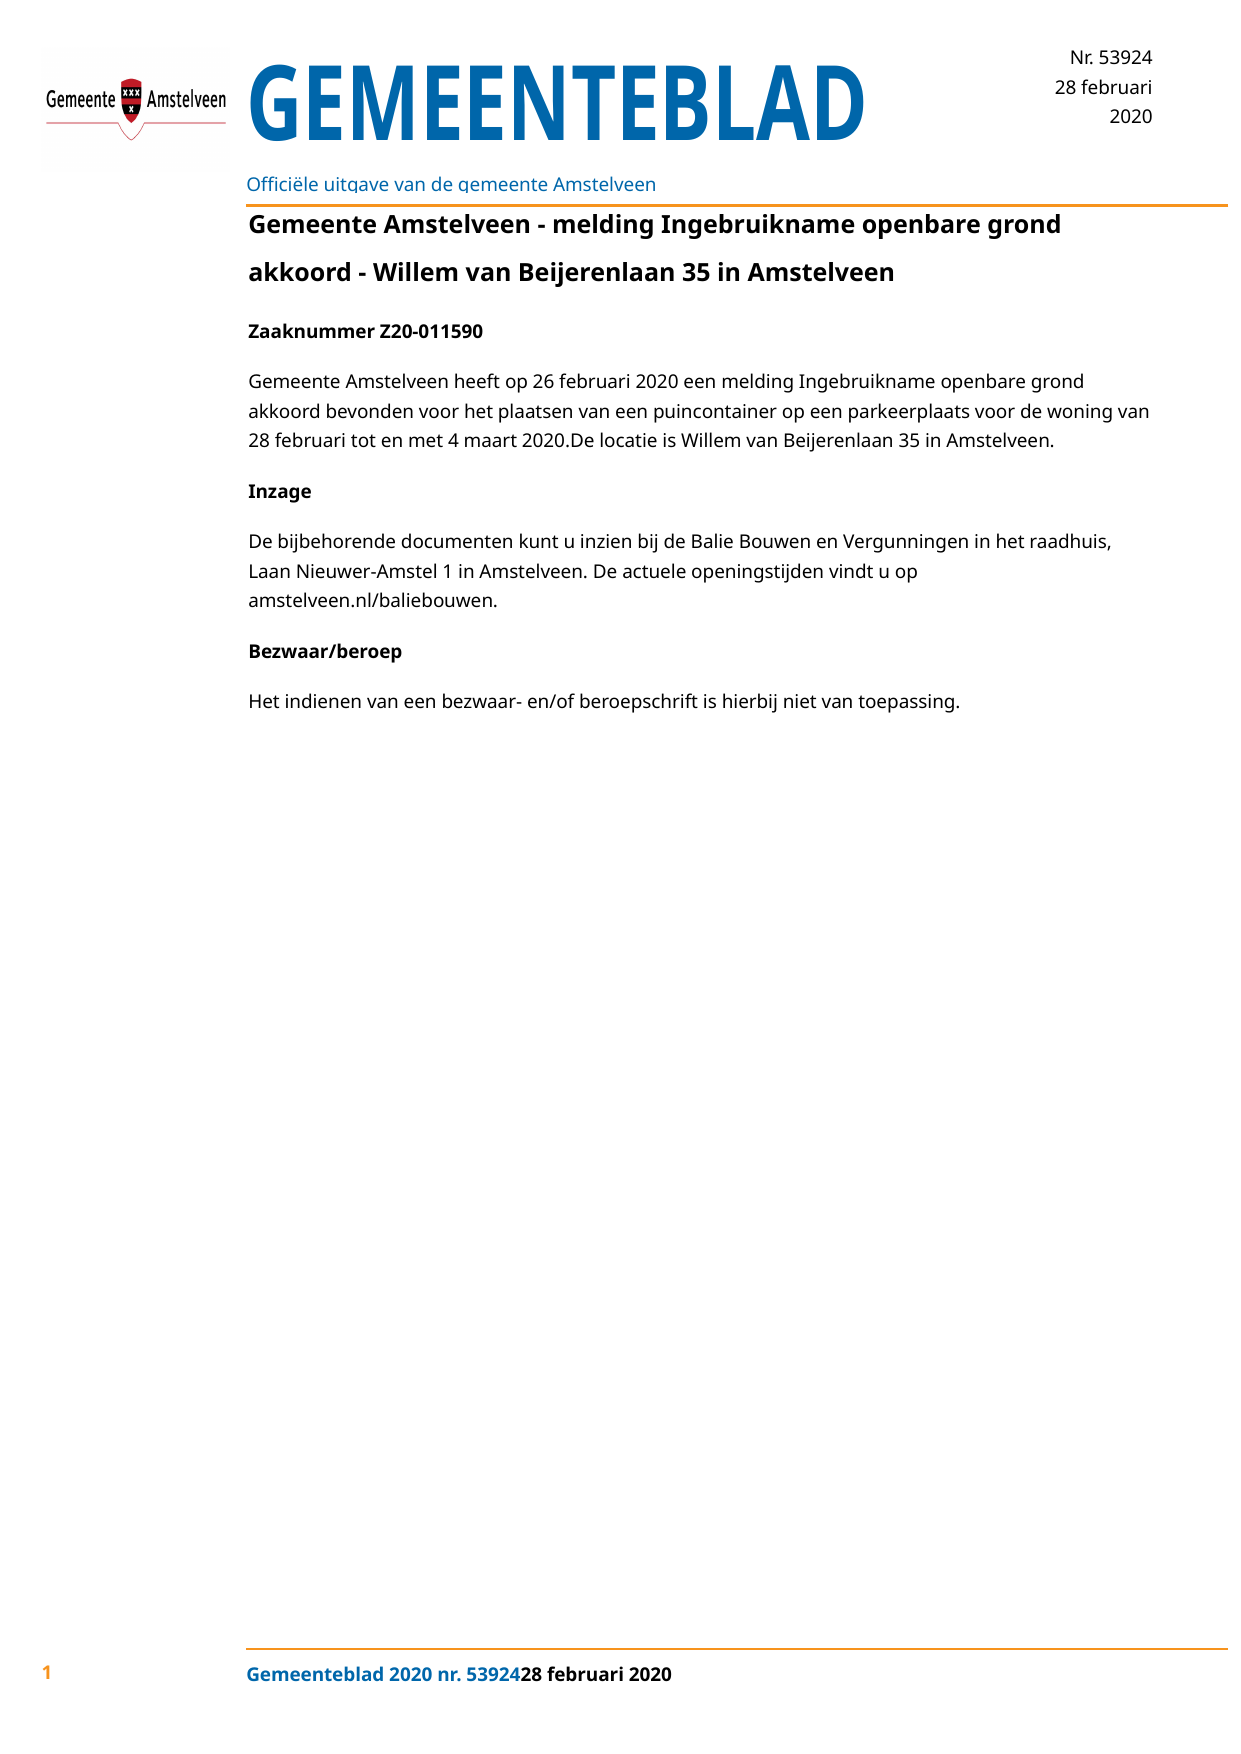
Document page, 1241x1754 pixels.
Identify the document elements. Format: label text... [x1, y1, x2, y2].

text Inzage [248, 478, 1152, 504]
text Gemeente Amstelveen heeft op 26 februari 2020 een melding Ingebruikname openbare grond akkoord bevonden voor het plaatsen van een puincontainer op een parkeerplaats voor de woning van 28 februari tot en met 4 maart 2020.De locatie is Willem van Beijerenlaan 35 in Amstelveen. [248, 368, 1152, 453]
text Bezwaar/beroep [248, 638, 1152, 664]
text Het indienen van een bezwaar- en/of beroepschrift is hierbij niet van toepassing. [248, 688, 1152, 714]
text Zaaknummer Z20-011590 [248, 318, 1152, 344]
text Gemeente Amstelveen - melding Ingebruikname openbare grond akkoord - Willem van Beijerenlaan 35 in Amstelveen [248, 207, 1152, 288]
picture [41, 47, 231, 172]
text De bijbehorende documenten kunt u inzien bij de Balie Bouwen en Vergunningen in het raadhuis, Laan Nieuwer-Amstel 1 in Amstelveen. De actuele openingstijden vindt u op amstelveen.nl/baliebouwen. [248, 528, 1152, 613]
